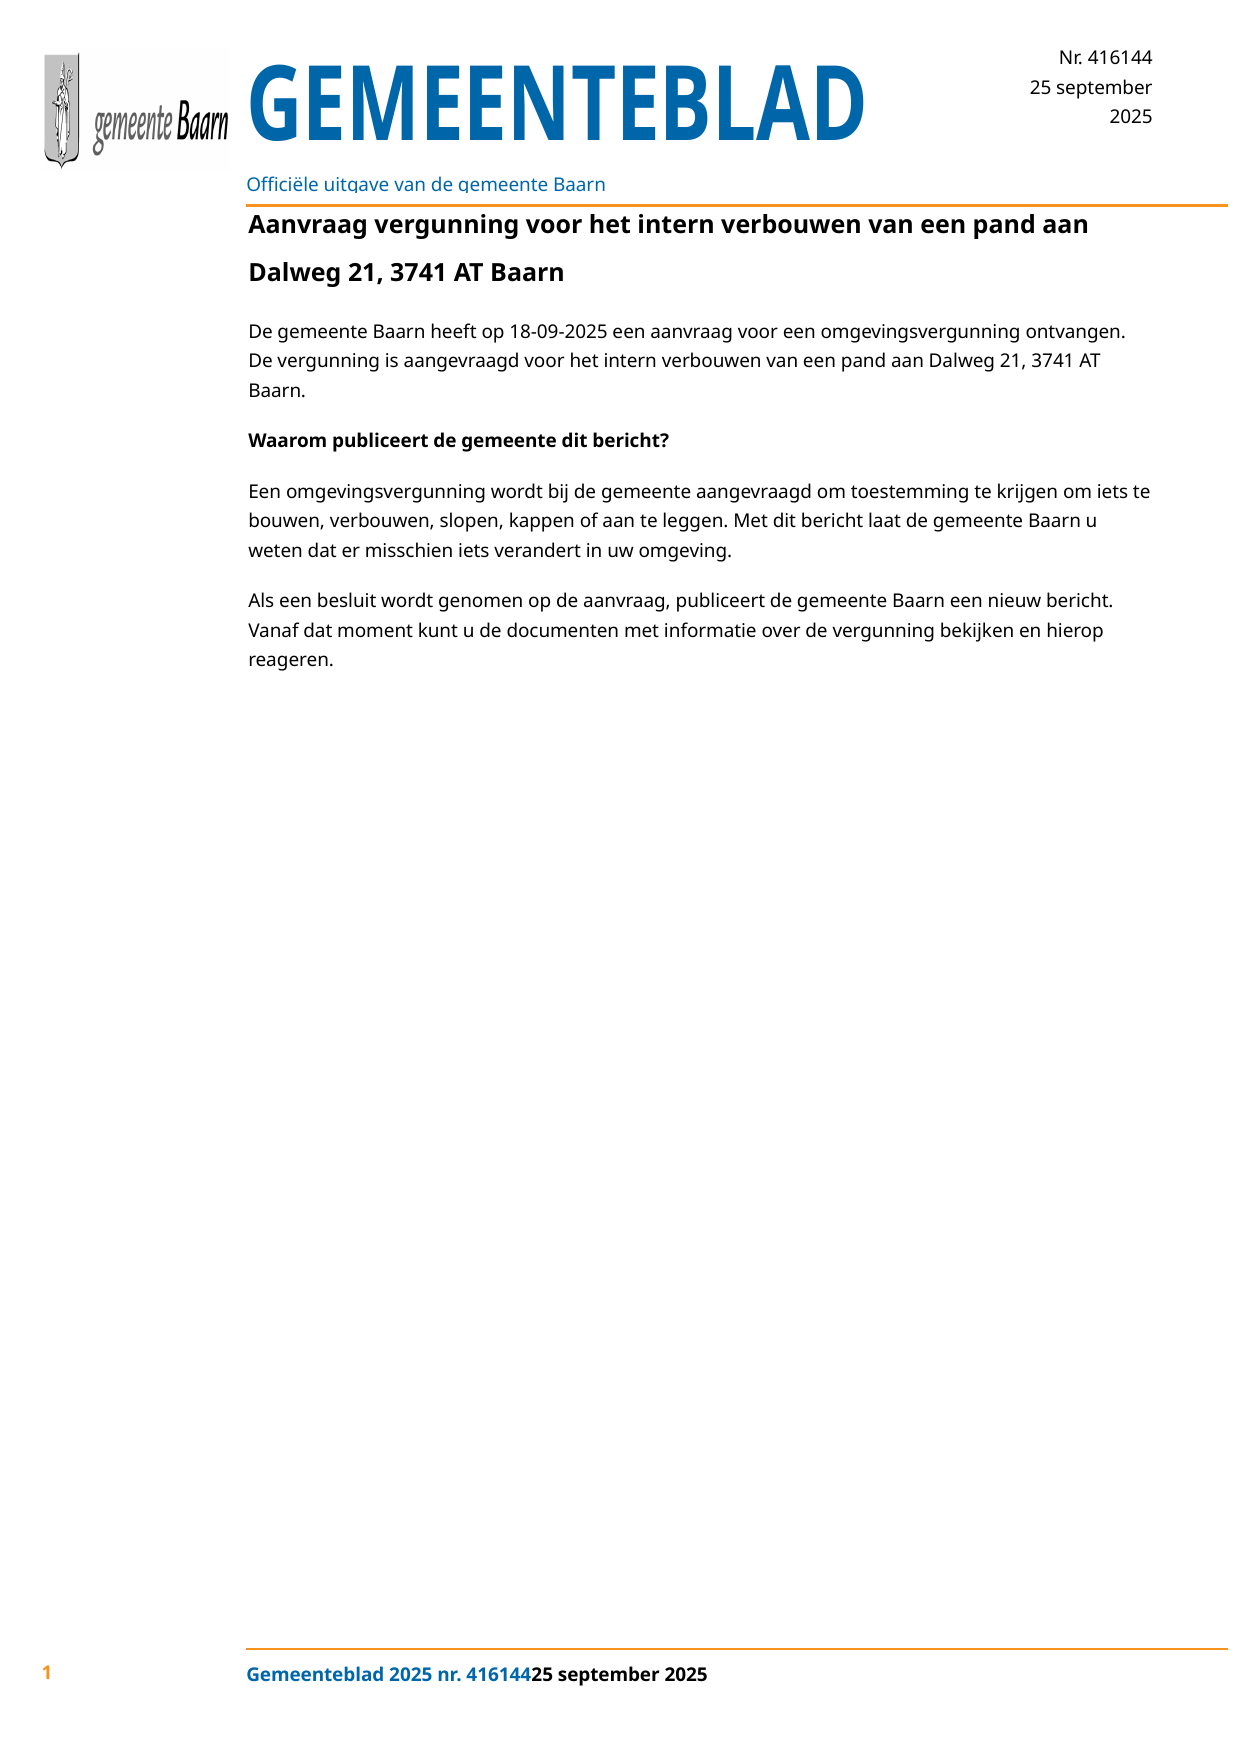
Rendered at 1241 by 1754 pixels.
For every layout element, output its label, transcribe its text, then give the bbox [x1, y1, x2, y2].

text Aanvraag vergunning voor het intern verbouwen van een pand aan Dalweg 21, 3741 AT Baarn [248, 207, 1152, 288]
text De gemeente Baarn heeft op 18-09-2025 een aanvraag voor een omgevingsvergunning ontvangen. De vergunning is aangevraagd voor het intern verbouwen van een pand aan Dalweg 21, 3741 AT Baarn. [248, 318, 1152, 403]
text Waarom publiceert de gemeente dit bericht? [248, 427, 1152, 453]
picture [41, 47, 231, 172]
text Als een besluit wordt genomen op de aanvraag, publiceert de gemeente Baarn een nieuw bericht. Vanaf dat moment kunt u de documenten met informatie over de vergunning bekijken en hierop reageren. [248, 587, 1152, 672]
text Een omgevingsvergunning wordt bij de gemeente aangevraagd om toestemming te krijgen om iets te bouwen, verbouwen, slopen, kappen of aan te leggen. Met dit bericht laat de gemeente Baarn u weten dat er misschien iets verandert in uw omgeving. [248, 478, 1152, 563]
